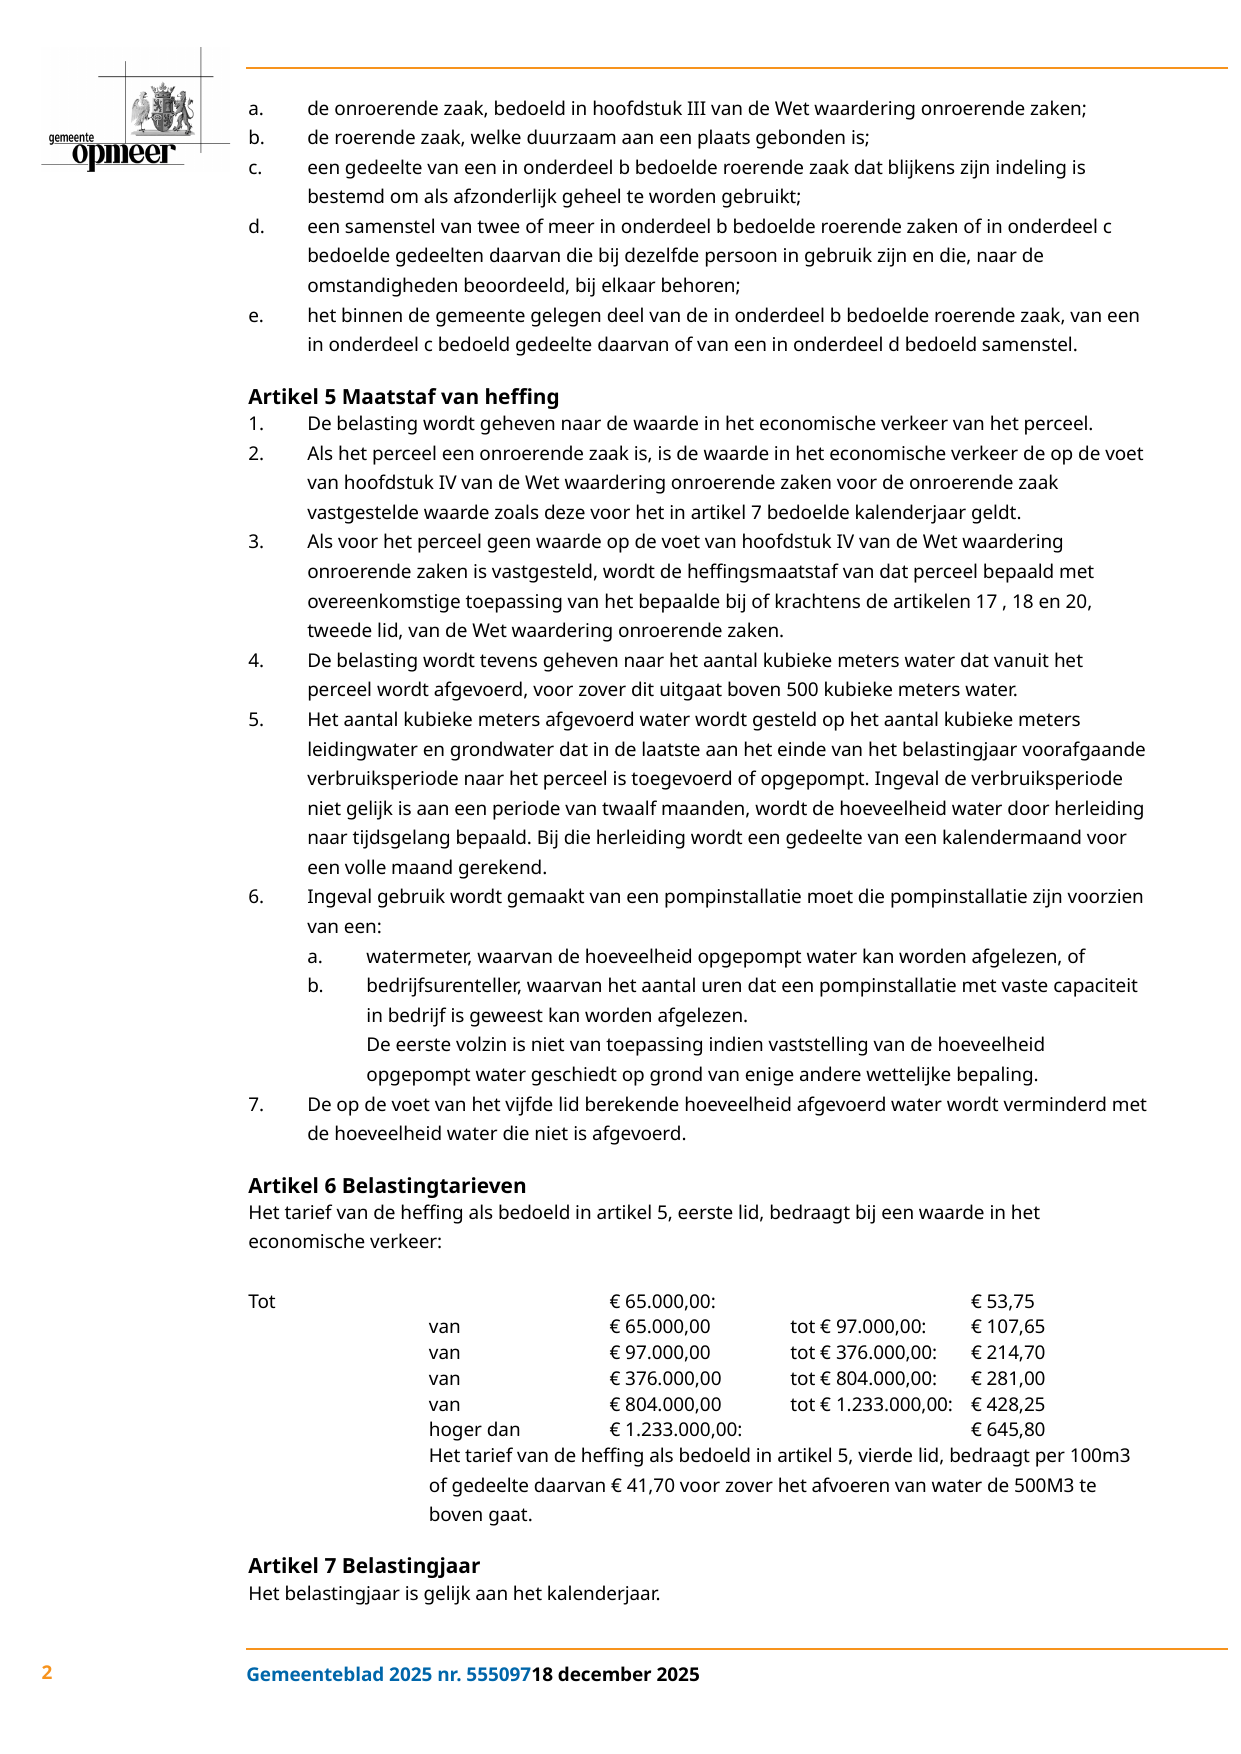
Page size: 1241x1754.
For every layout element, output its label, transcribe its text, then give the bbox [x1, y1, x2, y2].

table_cell [248, 1365, 429, 1391]
table_cell van [429, 1365, 609, 1391]
table_cell € 97.000,00 [609, 1340, 790, 1365]
list Het aantal kubieke meters afgevoerd water wordt gesteld op het aantal kubieke meters leidingwater en grondwater dat in de laatste aan het einde van het belastingjaar voorafgaande verbruiksperiode naar het perceel is toegevoerd of opgepompt. Ingeval de verbruiksperiode niet gelijk is aan een periode van twaalf maanden, wordt de hoeveelheid water door herleiding naar tijdsgelang bepaald. Bij die herleiding wordt een gedeelte van een kalendermaand voor een volle maand gerekend. [248, 706, 1152, 880]
table_cell tot € 376.000,00: [790, 1340, 971, 1365]
text Artikel 5 Maatstaf van heffing [248, 382, 1152, 410]
table_cell [248, 1314, 429, 1339]
table_cell hoger dan [429, 1417, 609, 1442]
table_header Tot [248, 1288, 429, 1314]
table_cell € 214,70 [971, 1340, 1152, 1365]
list De op de voet van het vijfde lid berekende hoeveelheid afgevoerd water wordt verminderd met de hoeveelheid water die niet is afgevoerd. [248, 1091, 1152, 1146]
table_cell € 107,65 [971, 1314, 1152, 1339]
list Als voor het perceel geen waarde op de voet van hoofdstuk IV van de Wet waardering onroerende zaken is vastgesteld, wordt de heffingsmaatstaf van dat perceel bepaald met overeenkomstige toepassing van het bepaalde bij of krachtens de artikelen 17 , 18 en 20, tweede lid, van de Wet waardering onroerende zaken. [248, 529, 1152, 643]
table_cell van [429, 1391, 609, 1417]
text Artikel 6 Belastingtarieven [248, 1171, 1152, 1199]
table_cell € 1.233.000,00: [609, 1417, 790, 1442]
text Het tarief van de heffing als bedoeld in artikel 5, eerste lid, bedraagt bij een waarde in het economische verkeer: [248, 1199, 1152, 1254]
list watermeter, waarvan de hoeveelheid opgepompt water kan worden afgelezen, of [307, 943, 1152, 968]
table_header € 53,75 [971, 1288, 1152, 1314]
table_cell € 376.000,00 [609, 1365, 790, 1391]
table_cell € 428,25 [971, 1391, 1152, 1417]
list De belasting wordt geheven naar de waarde in het economische verkeer van het perceel. [248, 410, 1152, 436]
table_cell tot € 97.000,00: [790, 1314, 971, 1339]
list een gedeelte van een in onderdeel b bedoelde roerende zaak dat blijkens zijn indeling is bestemd om als afzonderlijk geheel te worden gebruikt; [248, 154, 1152, 209]
list De eerste volzin is niet van toepassing indien vaststelling van de hoeveelheid opgepompt water geschiedt op grond van enige andere wettelijke bepaling. [307, 1032, 1152, 1087]
table_header € 65.000,00: [609, 1288, 790, 1314]
table_cell Het tarief van de heffing als bedoeld in artikel 5, vierde lid, bedraagt per 100m3 of gedeelte daarvan € 41,70 voor zover het afvoeren van water de 500M3 te boven gaat. [429, 1443, 1152, 1527]
list Als het perceel een onroerende zaak is, is de waarde in het economische verkeer de op de voet van hoofdstuk IV van de Wet waardering onroerende zaken voor de onroerende zaak vastgestelde waarde zoals deze voor het in artikel 7 bedoelde kalenderjaar geldt. [248, 440, 1152, 525]
text Artikel 7 Belastingjaar [248, 1551, 1152, 1580]
list een samenstel van twee of meer in onderdeel b bedoelde roerende zaken of in onderdeel c bedoelde gedeelten daarvan die bij dezelfde persoon in gebruik zijn en die, naar de omstandigheden beoordeeld, bij elkaar behoren; [248, 213, 1152, 298]
table_cell van [429, 1340, 609, 1365]
text Het belastingjaar is gelijk aan het kalenderjaar. [248, 1580, 1152, 1606]
list de roerende zaak, welke duurzaam aan een plaats gebonden is; [248, 124, 1152, 150]
list Ingeval gebruik wordt gemaakt van een pompinstallatie moet die pompinstallatie zijn voorzien van een: [248, 884, 1152, 939]
list De belasting wordt tevens geheven naar het aantal kubieke meters water dat vanuit het perceel wordt afgevoerd, voor zover dit uitgaat boven 500 kubieke meters water. [248, 647, 1152, 702]
table_cell tot € 1.233.000,00: [790, 1391, 971, 1417]
table_cell € 281,00 [971, 1365, 1152, 1391]
table_cell [248, 1443, 429, 1527]
list bedrijfsurenteller, waarvan het aantal uren dat een pompinstallatie met vaste capaciteit in bedrijf is geweest kan worden afgelezen. [307, 972, 1152, 1028]
table_cell [790, 1417, 971, 1442]
picture [41, 47, 231, 172]
table_cell € 645,80 [971, 1417, 1152, 1442]
table_header [790, 1288, 971, 1314]
table_cell tot € 804.000,00: [790, 1365, 971, 1391]
list de onroerende zaak, bedoeld in hoofdstuk III van de Wet waardering onroerende zaken; [248, 95, 1152, 121]
table_cell [248, 1391, 429, 1417]
table_header [429, 1288, 609, 1314]
table_cell [248, 1340, 429, 1365]
table_cell [248, 1417, 429, 1442]
table_cell € 804.000,00 [609, 1391, 790, 1417]
list het binnen de gemeente gelegen deel van de in onderdeel b bedoelde roerende zaak, van een in onderdeel c bedoeld gedeelte daarvan of van een in onderdeel d bedoeld samenstel. [248, 302, 1152, 357]
table_cell € 65.000,00 [609, 1314, 790, 1339]
table_cell van [429, 1314, 609, 1339]
